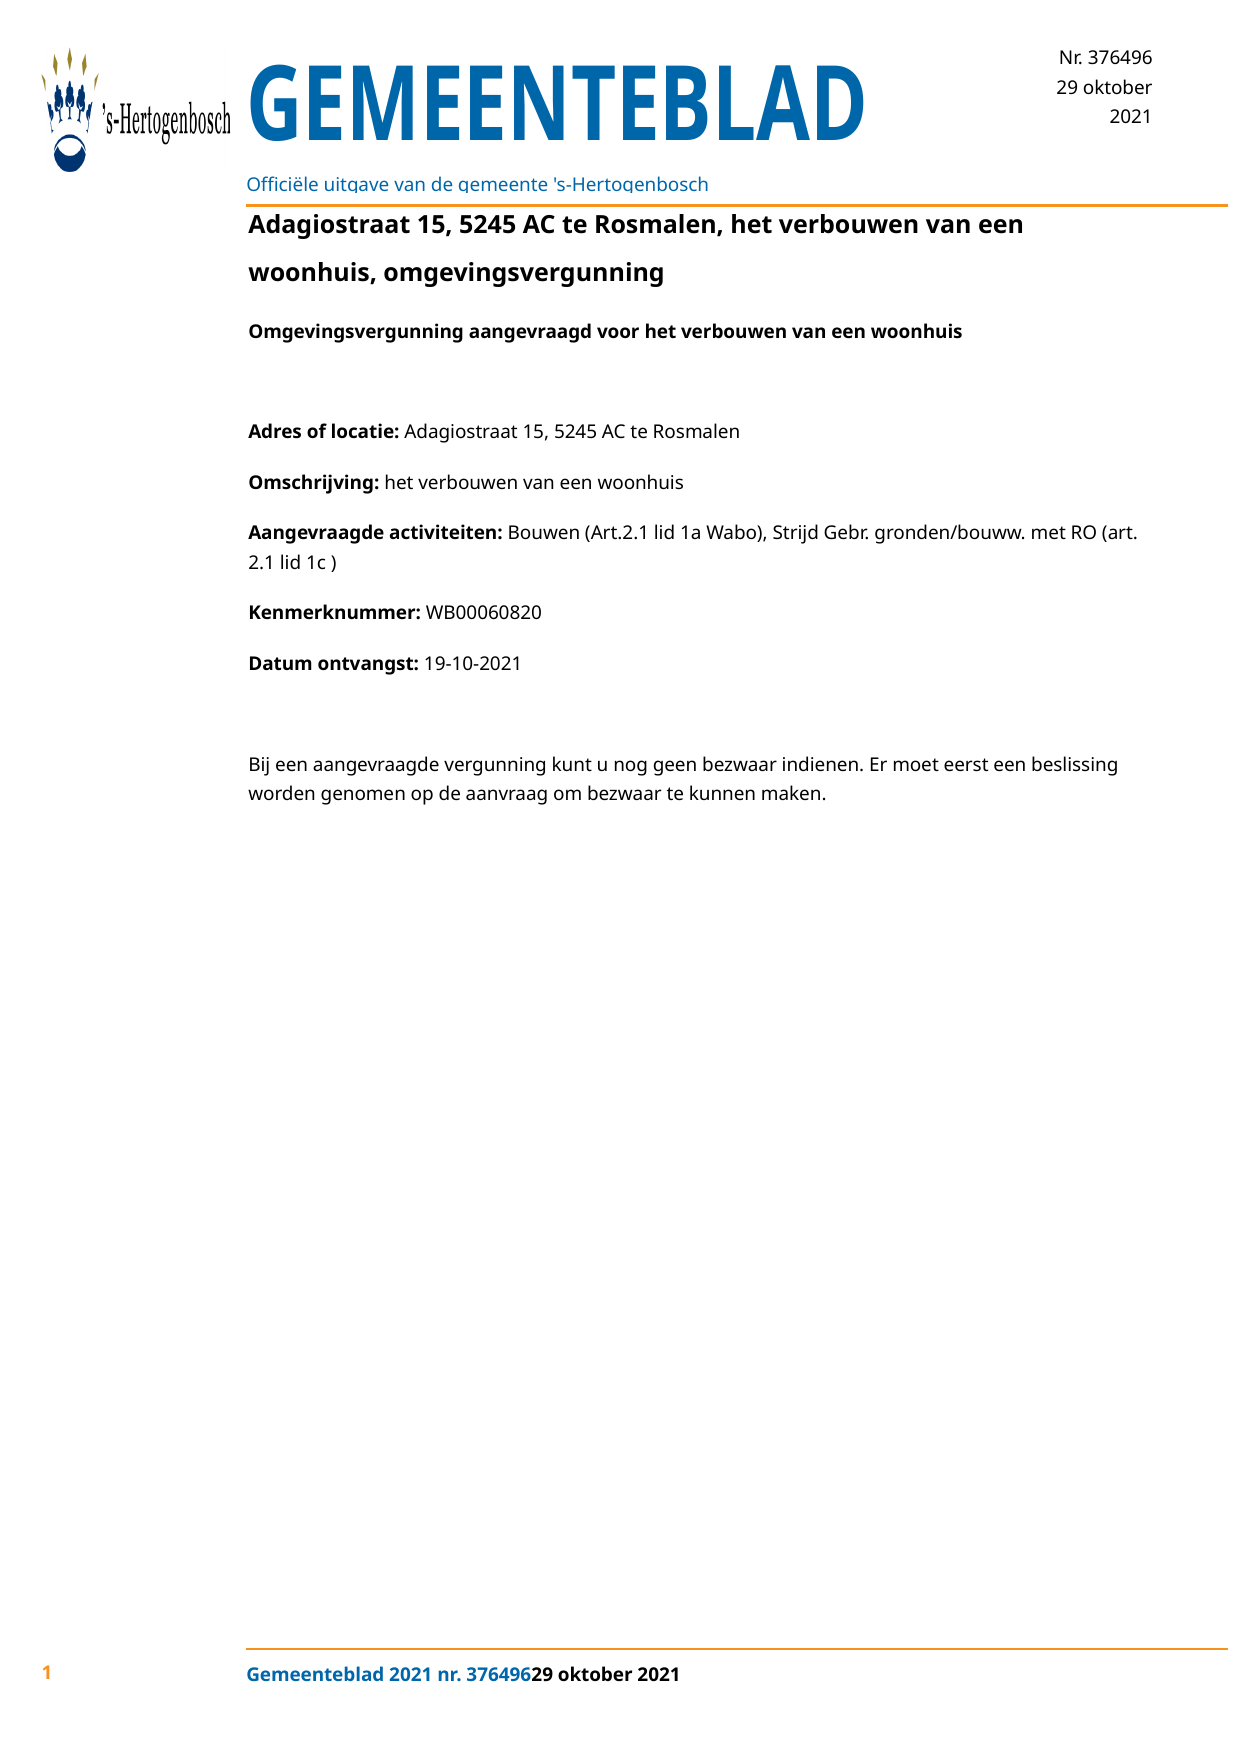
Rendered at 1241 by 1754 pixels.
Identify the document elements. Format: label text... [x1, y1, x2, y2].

text Datum ontvangst: 19-10-2021 [248, 650, 1152, 676]
text Adagiostraat 15, 5245 AC te Rosmalen, het verbouwen van een woonhuis, omgevingsvergunning [248, 207, 1152, 288]
text Bij een aangevraagde vergunning kunt u nog geen bezwaar indienen. Er moet eerst een beslissing worden genomen op de aanvraag om bezwaar te kunnen maken. [248, 751, 1152, 806]
text Kenmerknummer: WB00060820 [248, 599, 1152, 625]
picture [41, 47, 231, 172]
text Omgevingsvergunning aangevraagd voor het verbouwen van een woonhuis [248, 318, 1152, 344]
text Omschrijving: het verbouwen van een woonhuis [248, 469, 1152, 495]
text Adres of locatie: Adagiostraat 15, 5245 AC te Rosmalen [248, 419, 1152, 444]
text Aangevraagde activiteiten: Bouwen (Art.2.1 lid 1a Wabo), Strijd Gebr. gronden/bouww. met RO (art. 2.1 lid 1c ) [248, 519, 1152, 575]
